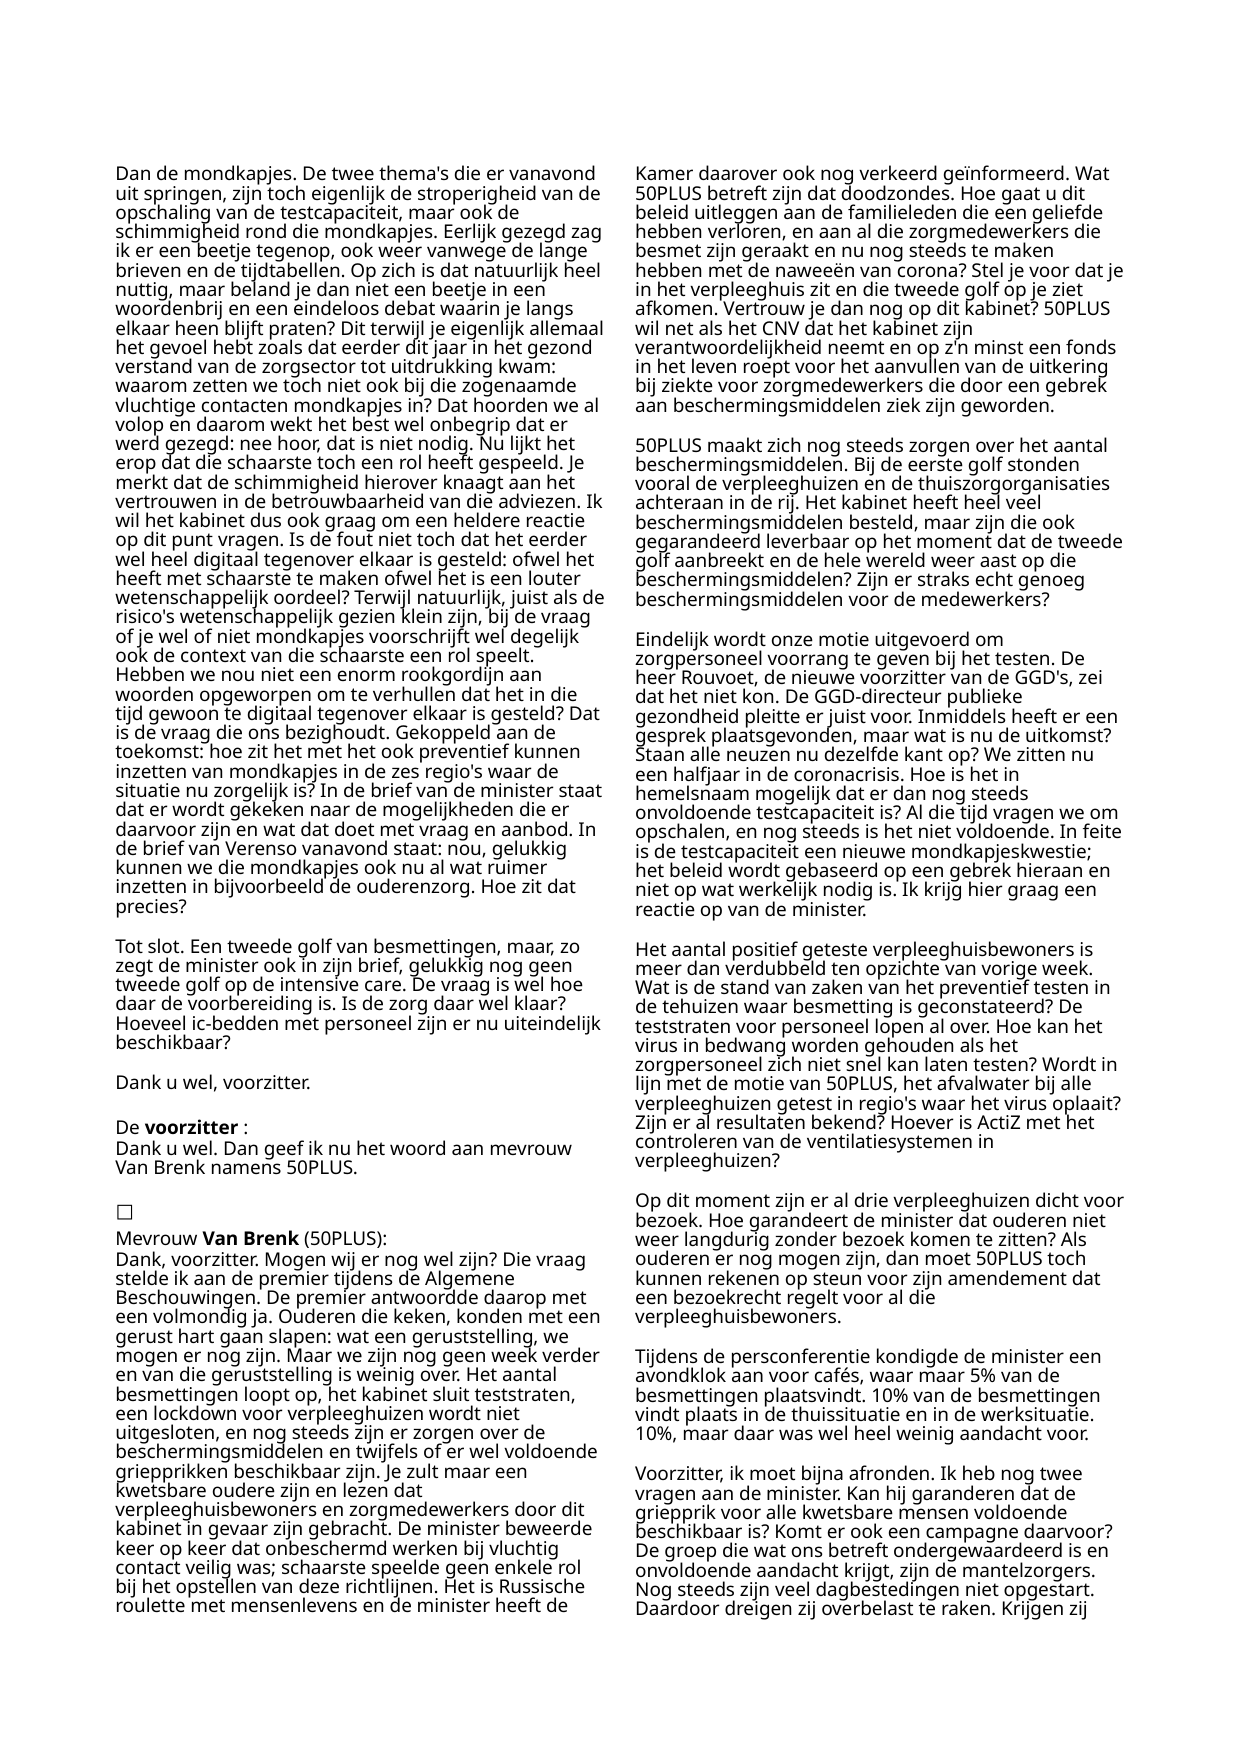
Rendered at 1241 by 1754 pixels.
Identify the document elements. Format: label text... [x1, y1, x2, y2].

text Het aantal positief geteste verpleeghuisbewoners is meer dan verdubbeld ten opzichte van vorige week. Wat is de stand van zaken van het preventief testen in de tehuizen waar besmetting is geconstateerd? De teststraten voor personeel lopen al over. Hoe kan het virus in bedwang worden gehouden als het zorgpersoneel zich niet snel kan laten testen? Wordt in lijn met de motie van 50PLUS, het afvalwater bij alle verpleeghuizen getest in regio's waar het virus oplaait? Zijn er al resultaten bekend? Hoever is ActiZ met het controleren van de ventilatiesystemen in verpleeghuizen? [635, 941, 1125, 1172]
text Voorzitter, ik moet bijna afronden. Ik heb nog twee vragen aan de minister. Kan hij garanderen dat de griepprik voor alle kwetsbare mensen voldoende beschikbaar is? Komt er ook een campagne daarvoor? De groep die wat ons betreft ondergewaardeerd is en onvoldoende aandacht krijgt, zijn de mantelzorgers. Nog steeds zijn veel dagbestedingen niet opgestart. Daardoor dreigen zij overbelast te raken. Krijgen zij [635, 1465, 1125, 1619]
text Dank, voorzitter. Mogen wij er nog wel zijn? Die vraag stelde ik aan de premier tijdens de Algemene Beschouwingen. De premier antwoordde daarop met een volmondig ja. Ouderen die keken, konden met een gerust hart gaan slapen: wat een geruststelling, we mogen er nog zijn. Maar we zijn nog geen week verder en van die geruststelling is weinig over. Het aantal besmettingen loopt op, het kabinet sluit teststraten, een lockdown voor verpleeghuizen wordt niet uitgesloten, en nog steeds zijn er zorgen over de beschermingsmiddelen en twijfels of er wel voldoende griepprikken beschikbaar zijn. Je zult maar een kwetsbare oudere zijn en lezen dat verpleeghuisbewoners en zorgmedewerkers door dit kabinet in gevaar zijn gebracht. De minister beweerde keer op keer dat onbeschermd werken bij vluchtig contact veilig was; schaarste speelde geen enkele rol bij het opstellen van deze richtlijnen. Het is Russische roulette met mensenlevens en de minister heeft de [115, 1251, 605, 1617]
text 50PLUS maakt zich nog steeds zorgen over het aantal beschermingsmiddelen. Bij de eerste golf stonden vooral de verpleeghuizen en de thuiszorgorganisaties achteraan in de rij. Het kabinet heeft heel veel beschermingsmiddelen besteld, maar zijn die ook gegarandeerd leverbaar op het moment dat de tweede golf aanbreekt en de hele wereld weer aast op die beschermingsmiddelen? Zijn er straks echt genoeg beschermingsmiddelen voor de medewerkers? [635, 437, 1125, 610]
text Kamer daarover ook nog verkeerd geïnformeerd. Wat 50PLUS betreft zijn dat doodzondes. Hoe gaat u dit beleid uitleggen aan de familieleden die een geliefde hebben verloren, en aan al die zorgmedewerkers die besmet zijn geraakt en nu nog steeds te maken hebben met de naweeën van corona? Stel je voor dat je in het verpleeghuis zit en die tweede golf op je ziet afkomen. Vertrouw je dan nog op dit kabinet? 50PLUS wil net als het CNV dat het kabinet zijn verantwoordelijkheid neemt en op z'n minst een fonds in het leven roept voor het aanvullen van de uitkering bij ziekte voor zorgmedewerkers die door een gebrek aan beschermingsmiddelen ziek zijn geworden. [635, 165, 1125, 416]
text Dank u wel, voorzitter. [115, 1074, 605, 1093]
text Tijdens de persconferentie kondigde de minister een avondklok aan voor cafés, waar maar 5% van de besmettingen plaatsvindt. 10% van de besmettingen vindt plaats in de thuissituatie en in de werksituatie. 10%, maar daar was wel heel weinig aandacht voor. [635, 1348, 1125, 1444]
text Mevrouw Van Brenk (50PLUS): [115, 1225, 605, 1251]
text Dan de mondkapjes. De twee thema's die er vanavond uit springen, zijn toch eigenlijk de stroperigheid van de opschaling van de testcapaciteit, maar ook de schimmigheid rond die mondkapjes. Eerlijk gezegd zag ik er een beetje tegenop, ook weer vanwege de lange brieven en de tijdtabellen. Op zich is dat natuurlijk heel nuttig, maar beland je dan niet een beetje in een woordenbrij en een eindeloos debat waarin je langs elkaar heen blijft praten? Dit terwijl je eigenlijk allemaal het gevoel hebt zoals dat eerder dit jaar in het gezond verstand van de zorgsector tot uitdrukking kwam: waarom zetten we toch niet ook bij die zogenaamde vluchtige contacten mondkapjes in? Dat hoorden we al volop en daarom wekt het best wel onbegrip dat er werd gezegd: nee hoor, dat is niet nodig. Nu lijkt het erop dat die schaarste toch een rol heeft gespeeld. Je merkt dat de schimmigheid hierover knaagt aan het vertrouwen in de betrouwbaarheid van die adviezen. Ik wil het kabinet dus ook graag om een heldere reactie op dit punt vragen. Is de fout niet toch dat het eerder wel heel digitaal tegenover elkaar is gesteld: ofwel het heeft met schaarste te maken ofwel het is een louter wetenschappelijk oordeel? Terwijl natuurlijk, juist als de risico's wetenschappelijk gezien klein zijn, bij de vraag of je wel of niet mondkapjes voorschrijft wel degelijk ook de context van die schaarste een rol speelt. Hebben we nou niet een enorm rookgordijn aan woorden opgeworpen om te verhullen dat het in die tijd gewoon te digitaal tegenover elkaar is gesteld? Dat is de vraag die ons bezighoudt. Gekoppeld aan de toekomst: hoe zit het met het ook preventief kunnen inzetten van mondkapjes in de zes regio's waar de situatie nu zorgelijk is? In de brief van de minister staat dat er wordt gekeken naar de mogelijkheden die er daarvoor zijn en wat dat doet met vraag en aanbod. In de brief van Verenso vanavond staat: nou, gelukkig kunnen we die mondkapjes ook nu al wat ruimer inzetten in bijvoorbeeld de ouderenzorg. Hoe zit dat precies? [115, 165, 605, 917]
text Tot slot. Een tweede golf van besmettingen, maar, zo zegt de minister ook in zijn brief, gelukkig nog geen tweede golf op de intensive care. De vraag is wel hoe daar de voorbereiding is. Is de zorg daar wel klaar? Hoeveel ic-bedden met personeel zijn er nu uiteindelijk beschikbaar? [115, 938, 605, 1053]
text Eindelijk wordt onze motie uitgevoerd om zorgpersoneel voorrang te geven bij het testen. De heer Rouvoet, de nieuwe voorzitter van de GGD's, zei dat het niet kon. De GGD-directeur publieke gezondheid pleitte er juist voor. Inmiddels heeft er een gesprek plaatsgevonden, maar wat is nu de uitkomst? Staan alle neuzen nu dezelfde kant op? We zitten nu een halfjaar in de coronacrisis. Hoe is het in hemelsnaam mogelijk dat er dan nog steeds onvoldoende testcapaciteit is? Al die tijd vragen we om opschalen, en nog steeds is het niet voldoende. In feite is de testcapaciteit een nieuwe mondkapjeskwestie; het beleid wordt gebaseerd op een gebrek hieraan en niet op wat werkelijk nodig is. Ik krijg hier graag een reactie op van de minister. [635, 631, 1125, 920]
text Dank u wel. Dan geef ik nu het woord aan mevrouw Van Brenk namens 50PLUS. [115, 1140, 605, 1178]
text De voorzitter : [115, 1114, 605, 1140]
text Op dit moment zijn er al drie verpleeghuizen dicht voor bezoek. Hoe garandeert de minister dat ouderen niet weer langdurig zonder bezoek komen te zitten? Als ouderen er nog mogen zijn, dan moet 50PLUS toch kunnen rekenen op steun voor zijn amendement dat een bezoekrecht regelt voor al die verpleeghuisbewoners. [635, 1192, 1125, 1327]
text ⬜ [115, 1199, 605, 1225]
